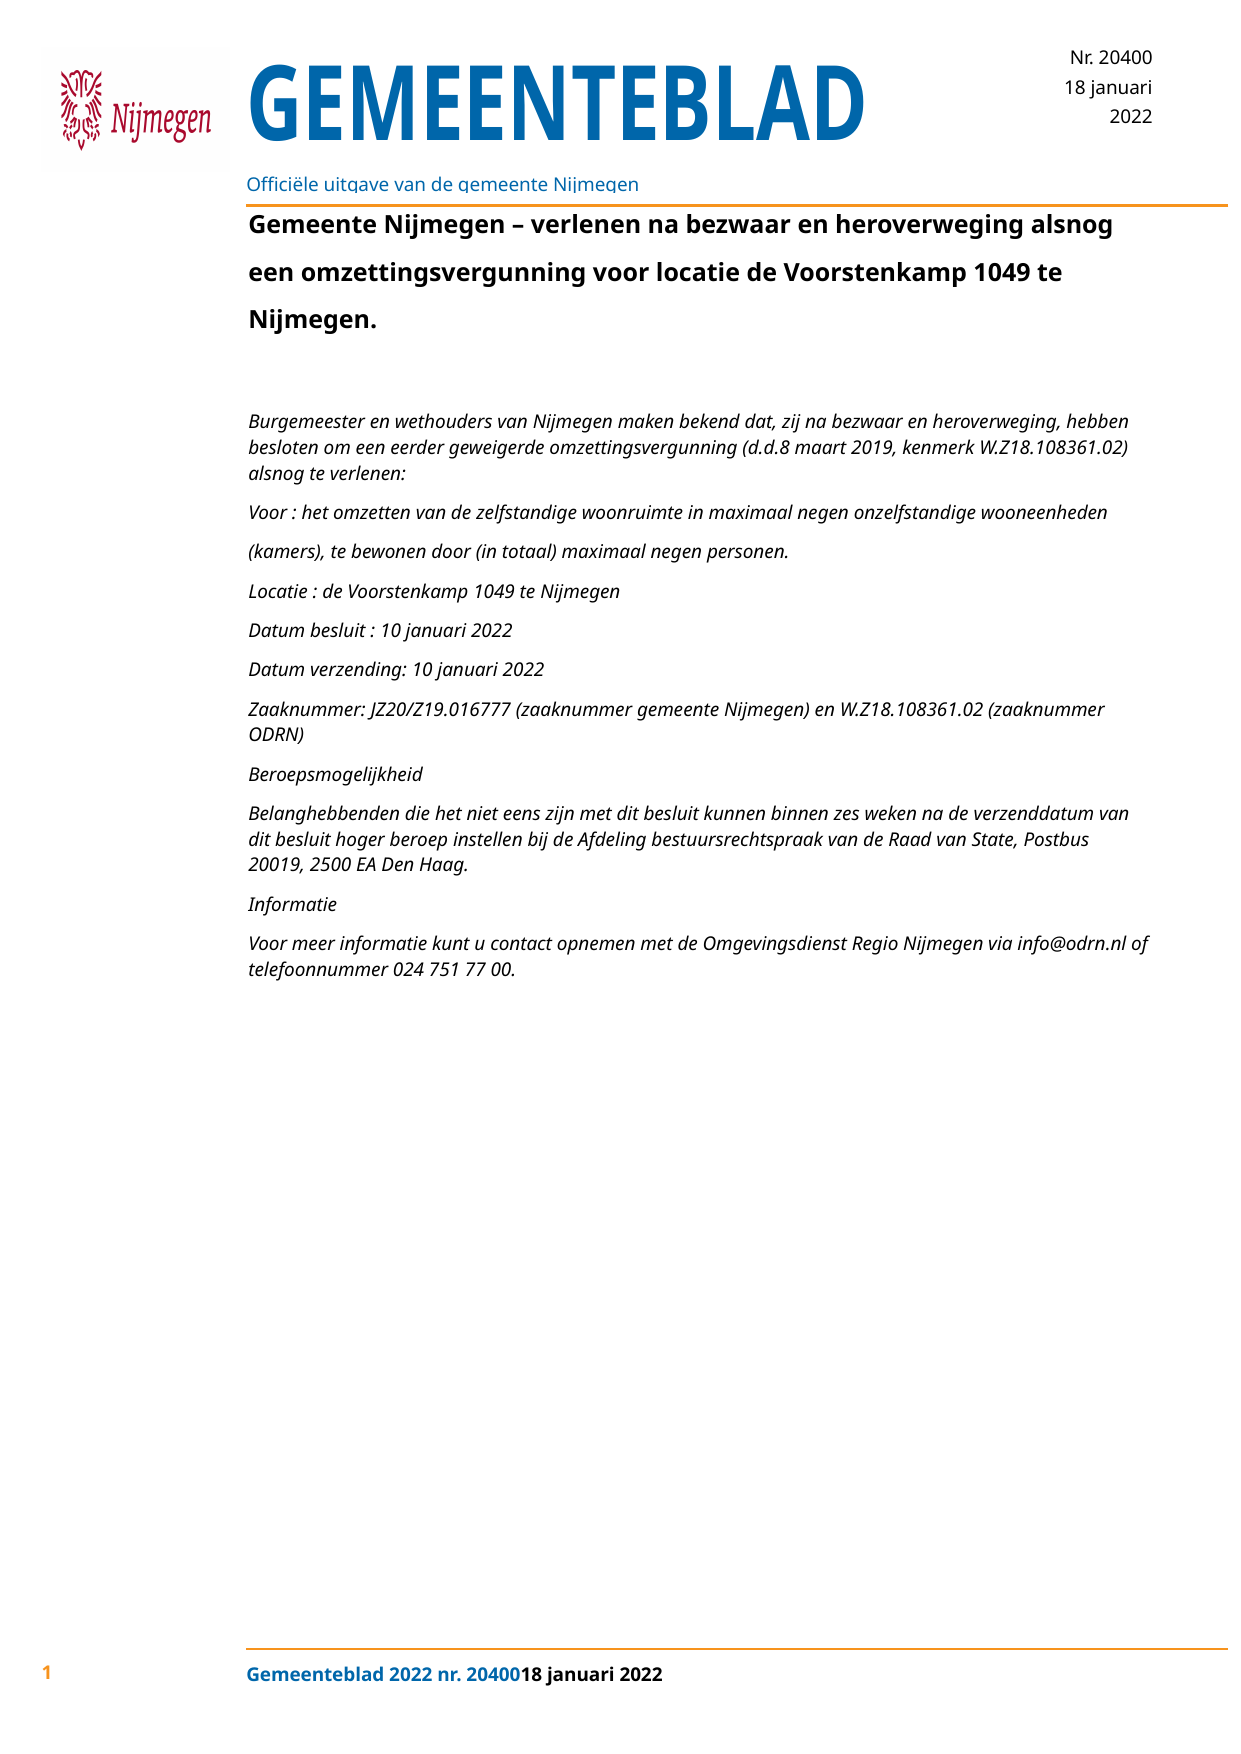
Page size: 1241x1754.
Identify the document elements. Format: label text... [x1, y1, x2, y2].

text (kamers), te bewonen door (in totaal) maximaal negen personen. [248, 539, 1152, 564]
text Voor meer informatie kunt u contact opnemen met de Omgevingsdienst Regio Nijmegen via info@odrn.nl of telefoonnummer 024 751 77 00. [248, 930, 1152, 981]
text Datum verzending: 10 januari 2022 [248, 656, 1152, 682]
text Gemeente Nijmegen – verlenen na bezwaar en heroverweging alsnog een omzettingsvergunning voor locatie de Voorstenkamp 1049 te Nijmegen. [248, 207, 1152, 336]
text Voor : het omzetten van de zelfstandige woonruimte in maximaal negen onzelfstandige wooneenheden [248, 499, 1152, 525]
text Informatie [248, 891, 1152, 916]
text Zaaknummer: JZ20/Z19.016777 (zaaknummer gemeente Nijmegen) en W.Z18.108361.02 (zaaknummer ODRN) [248, 696, 1152, 747]
text Burgemeester en wethouders van Nijmegen maken bekend dat, zij na bezwaar en heroverweging, hebben besloten om een eerder geweigerde omzettingsvergunning (d.d.8 maart 2019, kenmerk W.Z18.108361.02) alsnog te verlenen: [248, 409, 1152, 486]
text Belanghebbenden die het niet eens zijn met dit besluit kunnen binnen zes weken na de verzenddatum van dit besluit hoger beroep instellen bij de Afdeling bestuursrechtspraak van de Raad van State, Postbus 20019, 2500 EA Den Haag. [248, 800, 1152, 877]
text Locatie : de Voorstenkamp 1049 te Nijmegen [248, 578, 1152, 604]
text Datum besluit : 10 januari 2022 [248, 617, 1152, 643]
text Beroepsmogelijkheid [248, 761, 1152, 786]
picture [41, 47, 231, 172]
